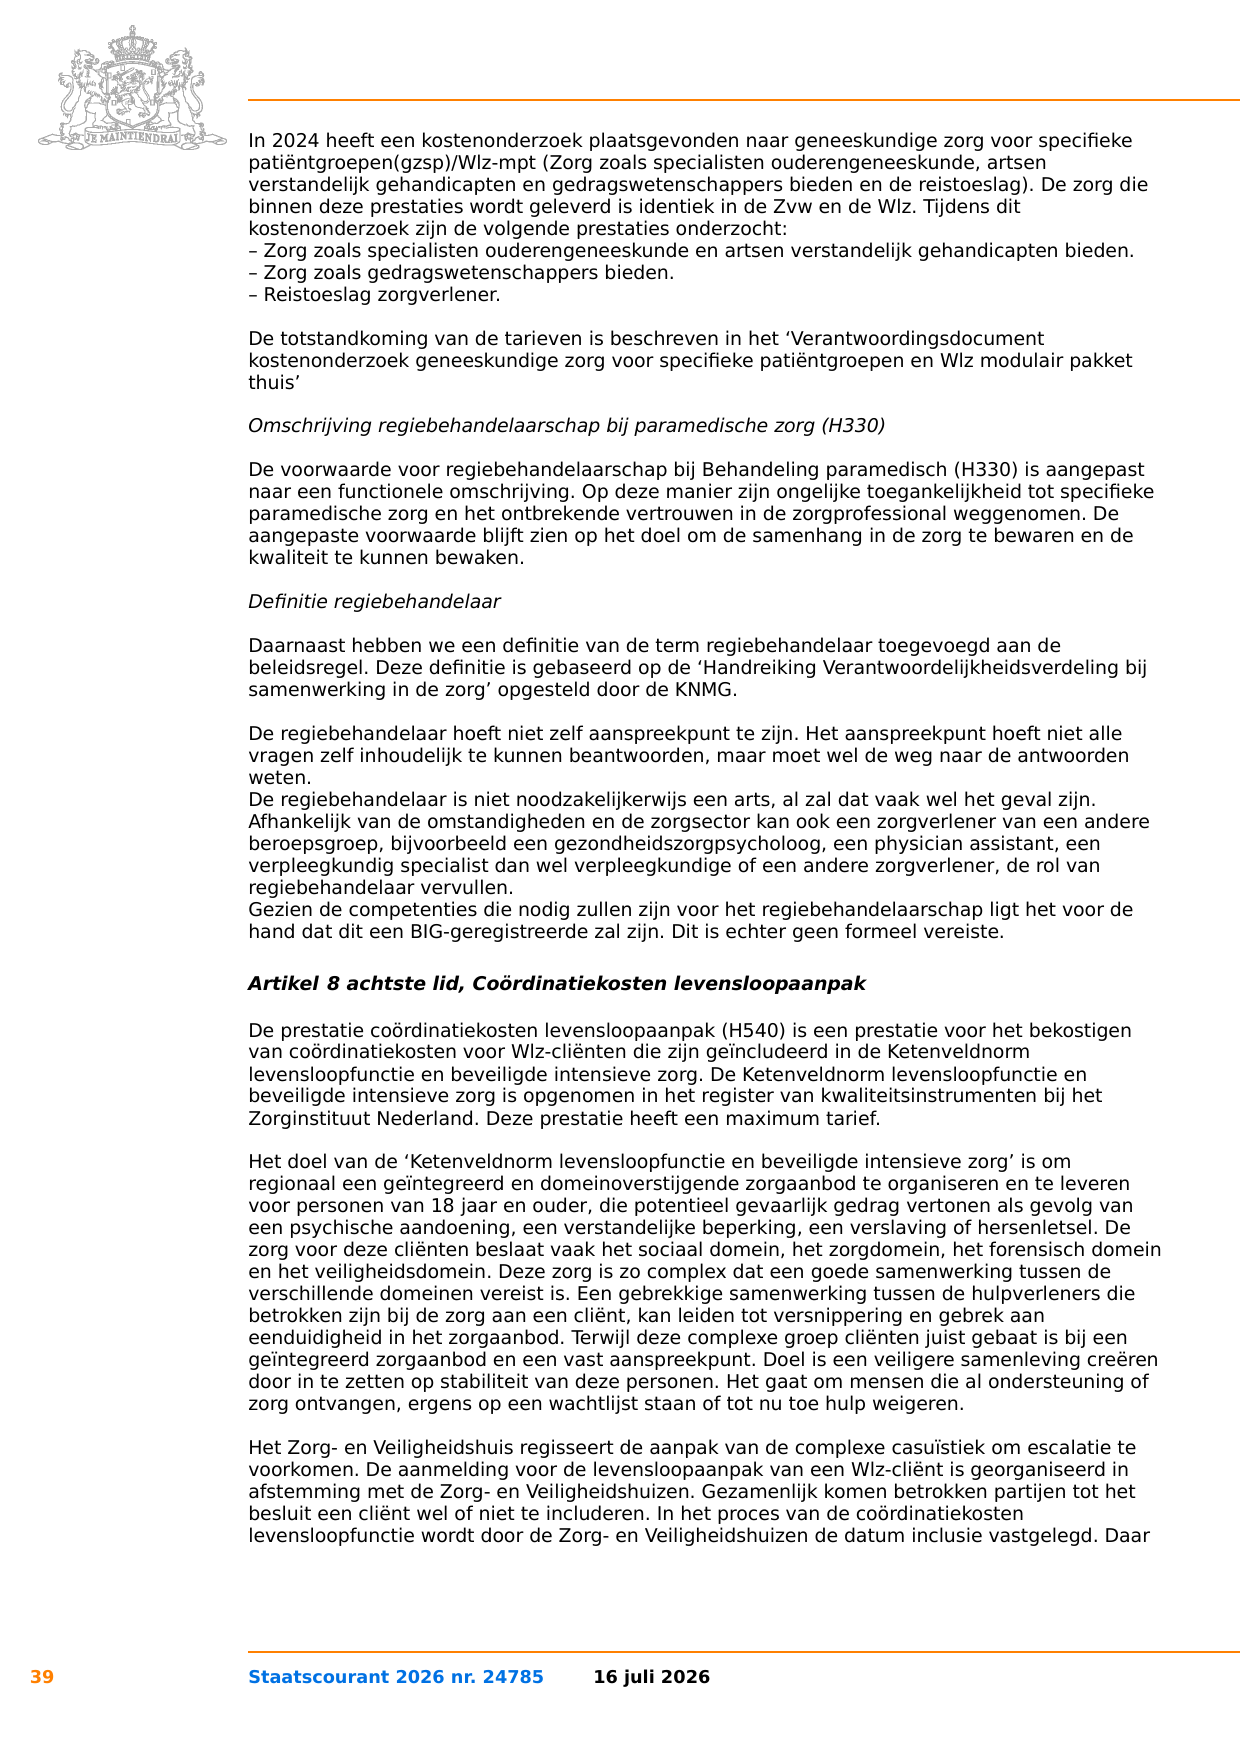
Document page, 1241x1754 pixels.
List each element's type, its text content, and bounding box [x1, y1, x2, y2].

text Daarnaast hebben we een definitie van de term regiebehandelaar toegevoegd aan de beleidsregel. Deze definitie is gebaseerd op de ‘Handreiking Verantwoordelijkheidsverdeling bij samenwerking in de zorg’ opgesteld door de KNMG. [248, 635, 1163, 701]
text De regiebehandelaar is niet noodzakelijkerwijs een arts, al zal dat vaak wel het geval zijn. Afhankelijk van de omstandigheden en de zorgsector kan ook een zorgverlener van een andere beroepsgroep, bijvoorbeeld een gezondheidszorgpsycholoog, een physician assistant, een verpleegkundig specialist dan wel verpleegkundige of een andere zorgverlener, de rol van regiebehandelaar vervullen. [248, 789, 1163, 898]
subtitle Definitie regiebehandelaar [248, 591, 1163, 613]
text De voorwaarde voor regiebehandelaarschap bij Behandeling paramedisch (H330) is aangepast naar een functionele omschrijving. Op deze manier zijn ongelijke toegankelijkheid tot specifieke paramedische zorg en het ontbrekende vertrouwen in de zorgprofessional weggenomen. De aangepaste voorwaarde blijft zien op het doel om de samenhang in de zorg te bewaren en de kwaliteit te kunnen bewaken. [248, 459, 1163, 569]
text – Reistoeslag zorgverlener. [248, 284, 1163, 306]
subtitle Artikel 8 achtste lid, Coördinatiekosten levensloopaanpak [248, 972, 1163, 994]
picture [38, 25, 227, 150]
text De totstandkoming van de tarieven is beschreven in het ‘Verantwoordingsdocument kostenonderzoek geneeskundige zorg voor specifieke patiëntgroepen en Wlz modulair pakket thuis’ [248, 328, 1163, 393]
text – Zorg zoals gedragswetenschappers bieden. [248, 262, 1163, 284]
text In 2024 heeft een kostenonderzoek plaatsgevonden naar geneeskundige zorg voor specifieke patiëntgroepen(gzsp)/Wlz-mpt (Zorg zoals specialisten ouderengeneeskunde, artsen verstandelijk gehandicapten en gedragswetenschappers bieden en de reistoeslag). De zorg die binnen deze prestaties wordt geleverd is identiek in de Zvw en de Wlz. Tijdens dit kostenonderzoek zijn de volgende prestaties onderzocht: [248, 130, 1163, 240]
text De regiebehandelaar hoeft niet zelf aanspreekpunt te zijn. Het aanspreekpunt hoeft niet alle vragen zelf inhoudelijk te kunnen beantwoorden, maar moet wel de weg naar de antwoorden weten. [248, 723, 1163, 789]
text Gezien de competenties die nodig zullen zijn voor het regiebehandelaarschap ligt het voor de hand dat dit een BIG-geregistreerde zal zijn. Dit is echter geen formeel vereiste. [248, 898, 1163, 942]
text Het Zorg- en Veiligheidshuis regisseert de aanpak van de complexe casuïstiek om escalatie te voorkomen. De aanmelding voor de levensloopaanpak van een Wlz-cliënt is georganiseerd in afstemming met de Zorg- en Veiligheidshuizen. Gezamenlijk komen betrokken partijen tot het besluit een cliënt wel of niet te includeren. In het proces van de coördinatiekosten levensloopfunctie wordt door de Zorg- en Veiligheidshuizen de datum inclusie vastgelegd. Daar [248, 1437, 1163, 1547]
text De prestatie coördinatiekosten levensloopaanpak (H540) is een prestatie voor het bekostigen van coördinatiekosten voor Wlz-cliënten die zijn geïncludeerd in de Ketenveldnorm levensloopfunctie en beveiligde intensieve zorg. De Ketenveldnorm levensloopfunctie en beveiligde intensieve zorg is opgenomen in het register van kwaliteitsinstrumenten bij het Zorginstituut Nederland. Deze prestatie heeft een maximum tarief. [248, 1019, 1163, 1129]
subtitle Omschrijving regiebehandelaarschap bij paramedische zorg (H330) [248, 415, 1163, 437]
text – Zorg zoals specialisten ouderengeneeskunde en artsen verstandelijk gehandicapten bieden. [248, 240, 1163, 262]
text Het doel van de ‘Ketenveldnorm levensloopfunctie en beveiligde intensieve zorg’ is om regionaal een geïntegreerd en domeinoverstijgende zorgaanbod te organiseren en te leveren voor personen van 18 jaar en ouder, die potentieel gevaarlijk gedrag vertonen als gevolg van een psychische aandoening, een verstandelijke beperking, een verslaving of hersenletsel. De zorg voor deze cliënten beslaat vaak het sociaal domein, het zorgdomein, het forensisch domein en het veiligheidsdomein. Deze zorg is zo complex dat een goede samenwerking tussen de verschillende domeinen vereist is. Een gebrekkige samenwerking tussen de hulpverleners die betrokken zijn bij de zorg aan een cliënt, kan leiden tot versnippering en gebrek aan eenduidigheid in het zorgaanbod. Terwijl deze complexe groep cliënten juist gebaat is bij een geïntegreerd zorgaanbod en een vast aanspreekpunt. Doel is een veiligere samenleving creëren door in te zetten op stabiliteit van deze personen. Het gaat om mensen die al ondersteuning of zorg ontvangen, ergens op een wachtlijst staan of tot nu toe hulp weigeren. [248, 1151, 1163, 1415]
